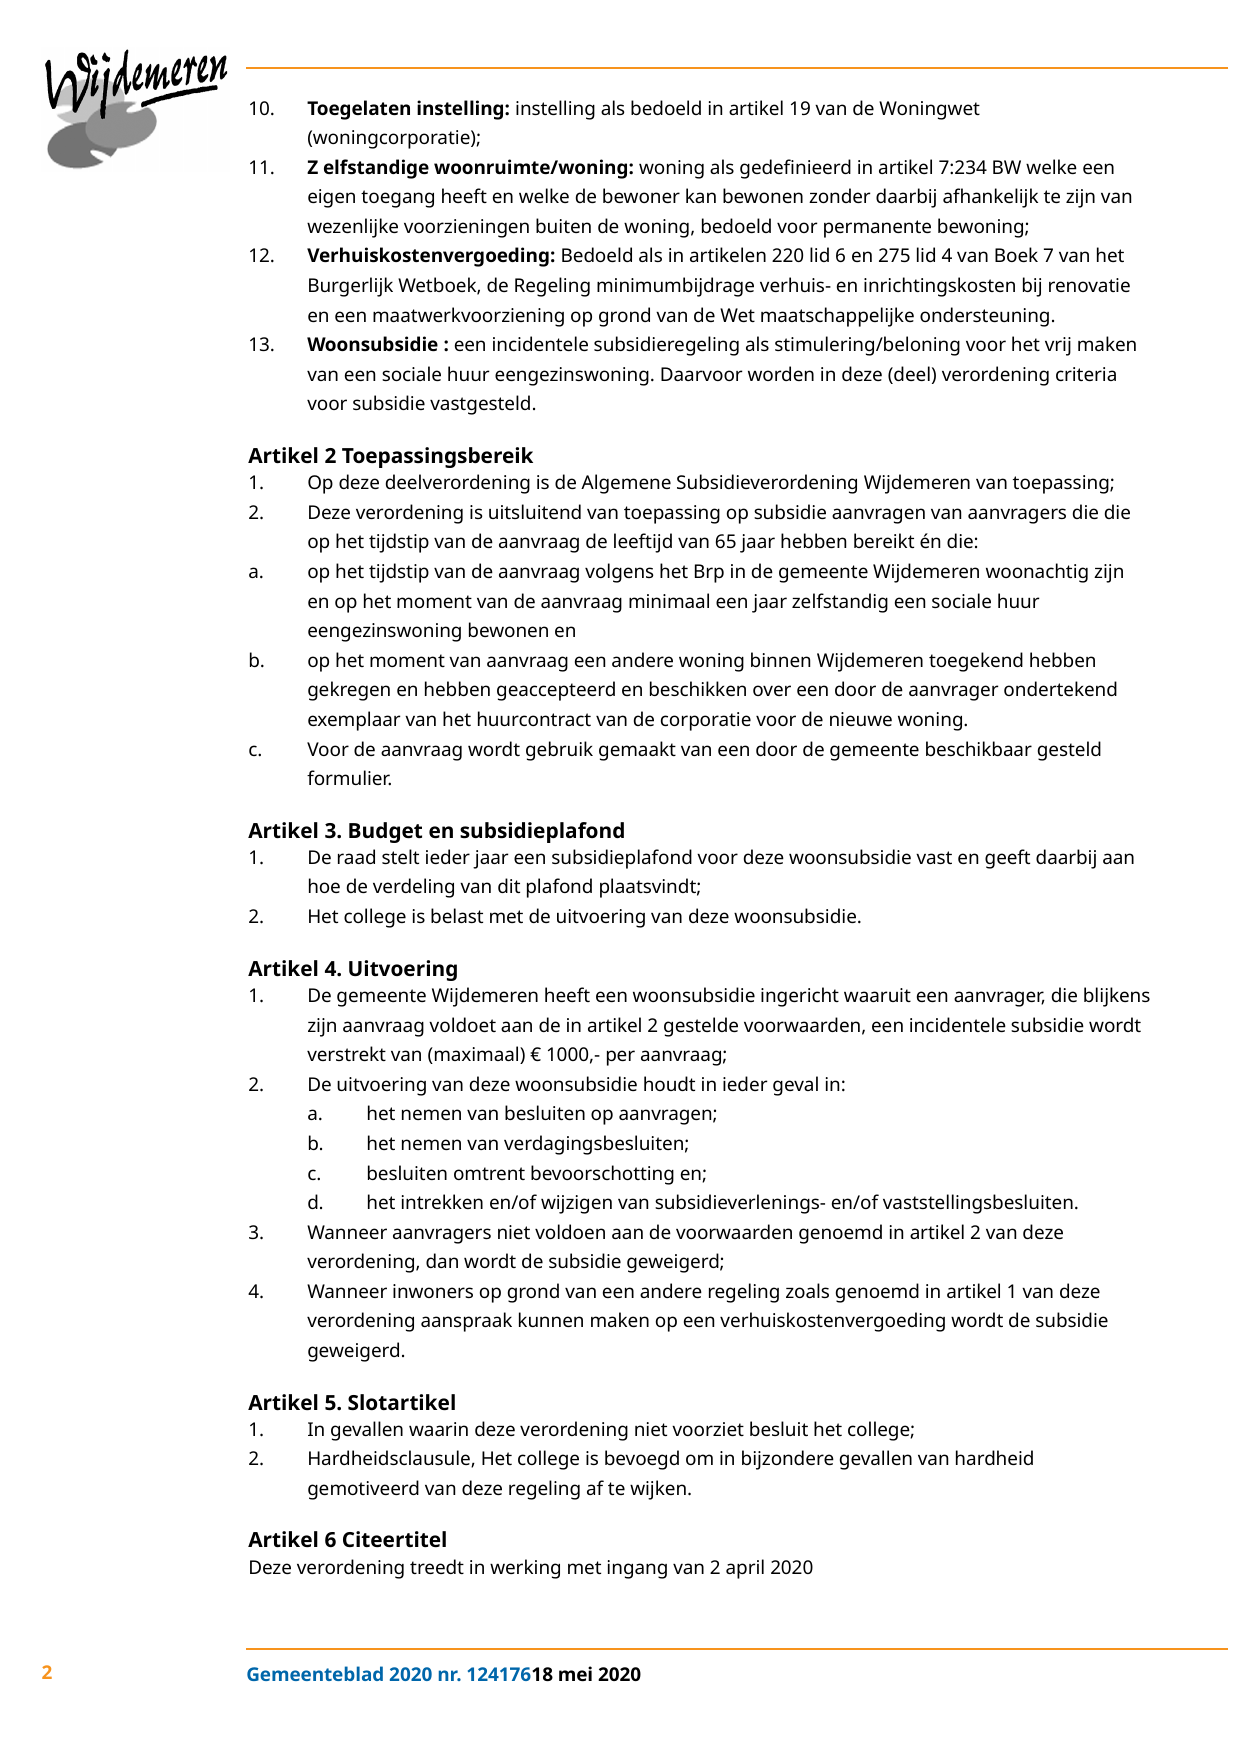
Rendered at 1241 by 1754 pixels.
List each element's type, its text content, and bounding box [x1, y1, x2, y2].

list het nemen van besluiten op aanvragen; [307, 1101, 1152, 1126]
text Artikel 3. Budget en subsidieplafond [248, 816, 1152, 844]
text Artikel 6 Citeertitel [248, 1526, 1152, 1554]
list Wanneer inwoners op grond van een andere regeling zoals genoemd in artikel 1 van deze verordening aanspraak kunnen maken op een verhuiskostenvergoeding wordt de subsidie geweigerd. [248, 1278, 1152, 1363]
list Op deze deelverordening is de Algemene Subsidieverordening Wijdemeren van toepassing; [248, 469, 1152, 495]
list besluiten omtrent bevoorschotting en; [307, 1160, 1152, 1185]
list De uitvoering van deze woonsubsidie houdt in ieder geval in: [248, 1071, 1152, 1097]
list op het moment van aanvraag een andere woning binnen Wijdemeren toegekend hebben gekregen en hebben geaccepteerd en beschikken over een door de aanvrager ondertekend exemplaar van het huurcontract van de corporatie voor de nieuwe woning. [248, 647, 1152, 732]
text Artikel 2 Toepassingsbereik [248, 441, 1152, 469]
list Hardheidsclausule, Het college is bevoegd om in bijzondere gevallen van hardheid gemotiveerd van deze regeling af te wijken. [248, 1446, 1152, 1501]
list Z elfstandige woonruimte/woning: woning als gedefinieerd in artikel 7:234 BW welke een eigen toegang heeft en welke de bewoner kan bewonen zonder daarbij afhankelijk te zijn van wezenlijke voorzieningen buiten de woning, bedoeld voor permanente bewoning; [248, 154, 1152, 239]
list Deze verordening is uitsluitend van toepassing op subsidie aanvragen van aanvragers die die op het tijdstip van de aanvraag de leeftijd van 65 jaar hebben bereikt én die: [248, 499, 1152, 554]
text Artikel 5. Slotartikel [248, 1388, 1152, 1416]
list De gemeente Wijdemeren heeft een woonsubsidie ingericht waaruit een aanvrager, die blijkens zijn aanvraag voldoet aan de in artikel 2 gestelde voorwaarden, een incidentele subsidie wordt verstrekt van (maximaal) € 1000,- per aanvraag; [248, 982, 1152, 1067]
list Verhuiskostenvergoeding: Bedoeld als in artikelen 220 lid 6 en 275 lid 4 van Boek 7 van het Burgerlijk Wetboek, de Regeling minimumbijdrage verhuis- en inrichtingskosten bij renovatie en een maatwerkvoorziening op grond van de Wet maatschappelijke ondersteuning. [248, 243, 1152, 328]
list het intrekken en/of wijzigen van subsidieverlenings- en/of vaststellingsbesluiten. [307, 1189, 1152, 1215]
list In gevallen waarin deze verordening niet voorziet besluit het college; [248, 1416, 1152, 1442]
list Voor de aanvraag wordt gebruik gemaakt van een door de gemeente beschikbaar gesteld formulier. [248, 736, 1152, 791]
list Het college is belast met de uitvoering van deze woonsubsidie. [248, 903, 1152, 929]
list het nemen van verdagingsbesluiten; [307, 1130, 1152, 1156]
text Artikel 4. Uitvoering [248, 954, 1152, 982]
picture [41, 47, 231, 172]
list Wanneer aanvragers niet voldoen aan de voorwaarden genoemd in artikel 2 van deze verordening, dan wordt de subsidie geweigerd; [248, 1219, 1152, 1274]
text Deze verordening treedt in werking met ingang van 2 april 2020 [248, 1554, 1152, 1580]
list De raad stelt ieder jaar een subsidieplafond voor deze woonsubsidie vast en geeft daarbij aan hoe de verdeling van dit plafond plaatsvindt; [248, 844, 1152, 899]
list Toegelaten instelling: instelling als bedoeld in artikel 19 van de Woningwet (woningcorporatie); [248, 95, 1152, 150]
list Woonsubsidie : een incidentele subsidieregeling als stimulering/beloning voor het vrij maken van een sociale huur eengezinswoning. Daarvoor worden in deze (deel) verordening criteria voor subsidie vastgesteld. [248, 331, 1152, 416]
list op het tijdstip van de aanvraag volgens het Brp in de gemeente Wijdemeren woonachtig zijn en op het moment van de aanvraag minimaal een jaar zelfstandig een sociale huur eengezinswoning bewonen en [248, 558, 1152, 643]
